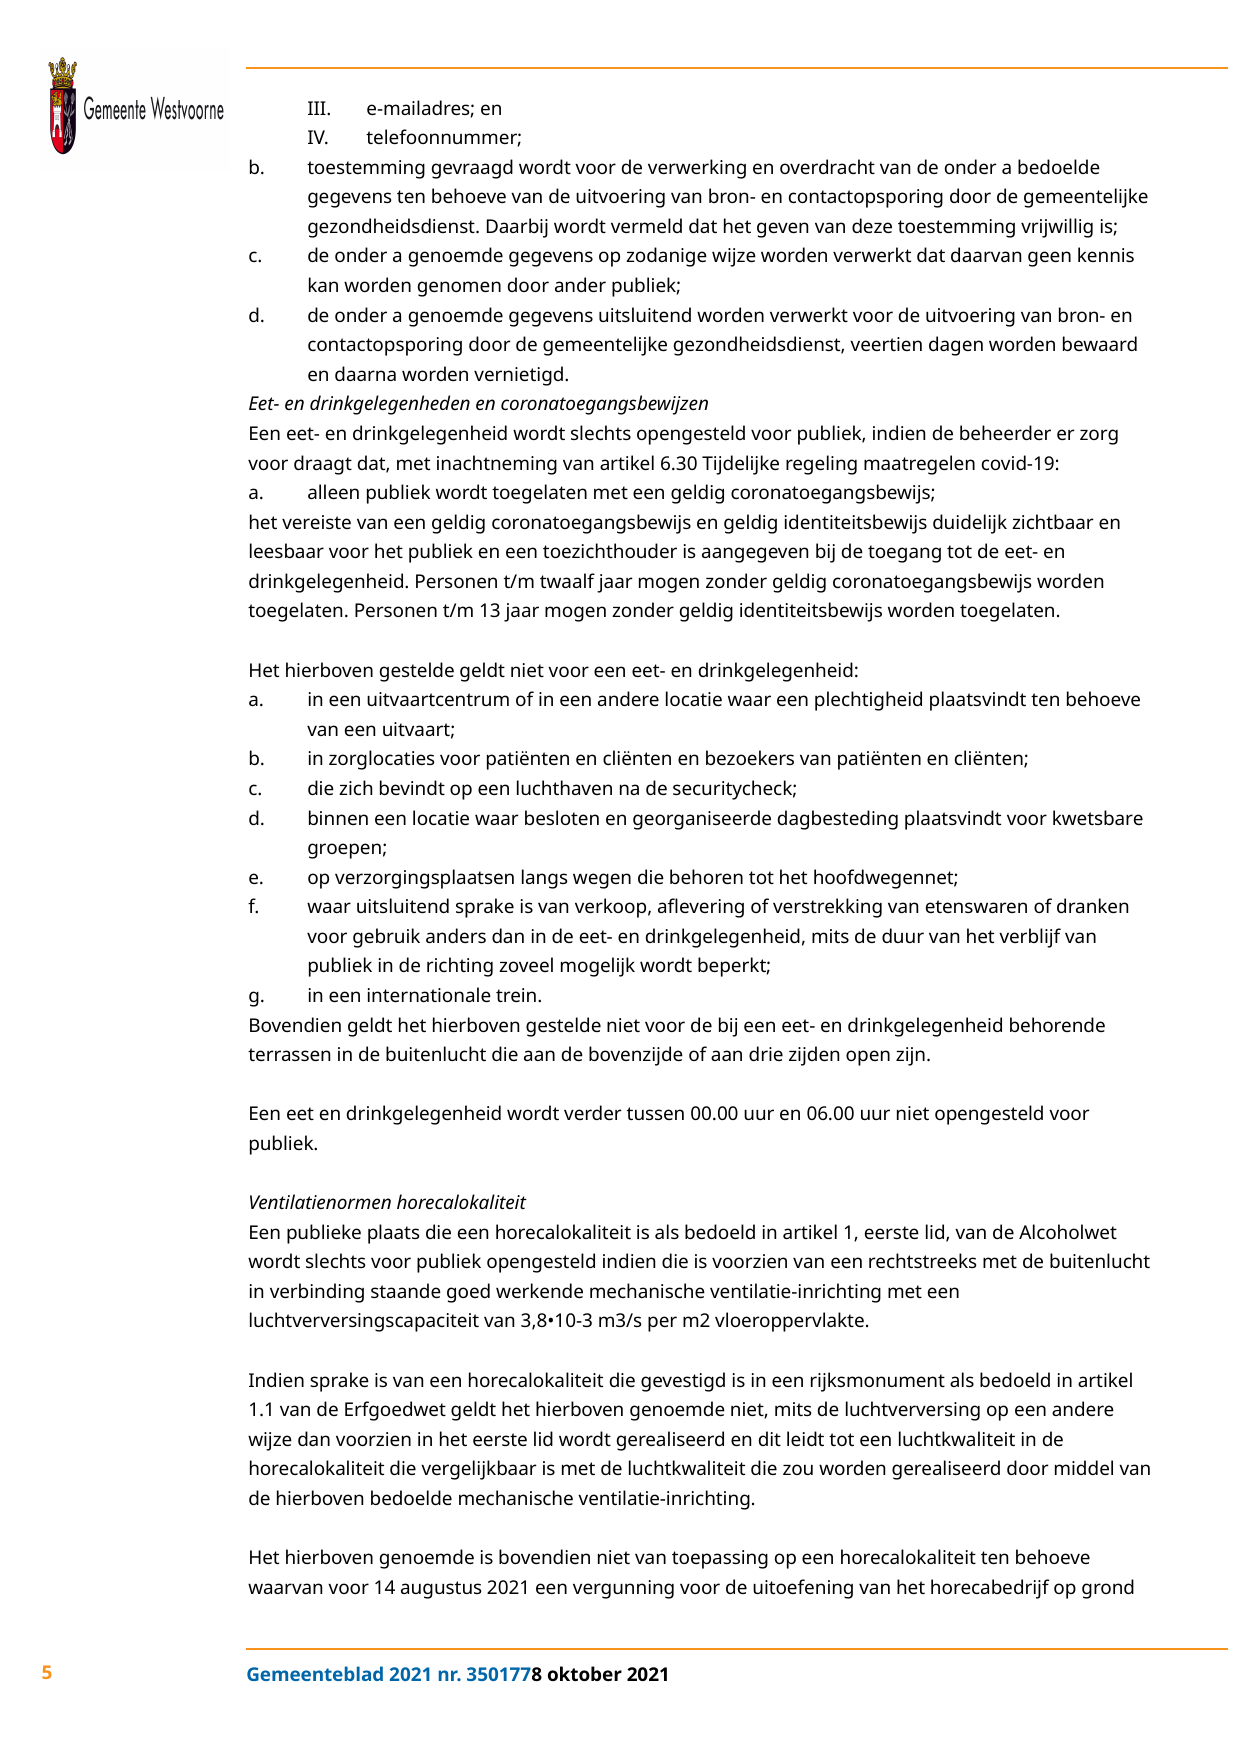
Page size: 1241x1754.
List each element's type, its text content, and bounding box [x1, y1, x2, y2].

list op verzorgingsplaatsen langs wegen die behoren tot het hoofdwegennet; [248, 864, 1152, 890]
text Ventilatienormen horecalokaliteit [248, 1189, 1152, 1215]
text Eet- en drinkgelegenheden en coronatoegangsbewijzen [248, 391, 1152, 416]
text Het hierboven genoemde is bovendien niet van toepassing op een horecalokaliteit ten behoeve waarvan voor 14 augustus 2021 een vergunning voor de uitoefening van het horecabedrijf op grond [248, 1544, 1152, 1600]
text Een eet en drinkgelegenheid wordt verder tussen 00.00 uur en 06.00 uur niet opengesteld voor publiek. [248, 1101, 1152, 1156]
list de onder a genoemde gegevens uitsluitend worden verwerkt voor de uitvoering van bron- en contactopsporing door de gemeentelijke gezondheidsdienst, veertien dagen worden bewaard en daarna worden vernietigd. [248, 302, 1152, 387]
list telefoonnummer; [307, 124, 1152, 150]
picture [41, 47, 231, 172]
list waar uitsluitend sprake is van verkoop, aflevering of verstrekking van etenswaren of dranken voor gebruik anders dan in de eet- en drinkgelegenheid, mits de duur van het verblijf van publiek in de richting zoveel mogelijk wordt beperkt; [248, 893, 1152, 978]
text Een eet- en drinkgelegenheid wordt slechts opengesteld voor publiek, indien de beheerder er zorg voor draagt dat, met inachtneming van artikel 6.30 Tijdelijke regeling maatregelen covid-19: [248, 420, 1152, 476]
text Het hierboven gestelde geldt niet voor een eet- en drinkgelegenheid: [248, 657, 1152, 683]
list die zich bevindt op een luchthaven na de securitycheck; [248, 775, 1152, 801]
list alleen publiek wordt toegelaten met een geldig coronatoegangsbewijs; [248, 479, 1152, 505]
list in zorglocaties voor patiënten en cliënten en bezoekers van patiënten en cliënten; [248, 746, 1152, 771]
text het vereiste van een geldig coronatoegangsbewijs en geldig identiteitsbewijs duidelijk zichtbaar en leesbaar voor het publiek en een toezichthouder is aangegeven bij de toegang tot de eet- en drinkgelegenheid. Personen t/m twaalf jaar mogen zonder geldig coronatoegangsbewijs worden toegelaten. Personen t/m 13 jaar mogen zonder geldig identiteitsbewijs worden toegelaten. [248, 509, 1152, 623]
text Een publieke plaats die een horecalokaliteit is als bedoeld in artikel 1, eerste lid, van de Alcoholwet wordt slechts voor publiek opengesteld indien die is voorzien van een rechtstreeks met de buitenlucht in verbinding staande goed werkende mechanische ventilatie-inrichting met een luchtverversingscapaciteit van 3,8•10-3 m3/s per m2 vloeroppervlakte. [248, 1219, 1152, 1333]
list e-mailadres; en [307, 95, 1152, 121]
text Bovendien geldt het hierboven gestelde niet voor de bij een eet- en drinkgelegenheid behorende terrassen in de buitenlucht die aan de bovenzijde of aan drie zijden open zijn. [248, 1012, 1152, 1067]
list in een uitvaartcentrum of in een andere locatie waar een plechtigheid plaatsvindt ten behoeve van een uitvaart; [248, 686, 1152, 742]
list binnen een locatie waar besloten en georganiseerde dagbesteding plaatsvindt voor kwetsbare groepen; [248, 805, 1152, 860]
list de onder a genoemde gegevens op zodanige wijze worden verwerkt dat daarvan geen kennis kan worden genomen door ander publiek; [248, 243, 1152, 298]
list in een internationale trein. [248, 982, 1152, 1008]
list toestemming gevraagd wordt voor de verwerking en overdracht van de onder a bedoelde gegevens ten behoeve van de uitvoering van bron- en contactopsporing door de gemeentelijke gezondheidsdienst. Daarbij wordt vermeld dat het geven van deze toestemming vrijwillig is; [248, 154, 1152, 239]
text Indien sprake is van een horecalokaliteit die gevestigd is in een rijksmonument als bedoeld in artikel 1.1 van de Erfgoedwet geldt het hierboven genoemde niet, mits de luchtverversing op een andere wijze dan voorzien in het eerste lid wordt gerealiseerd en dit leidt tot een luchtkwaliteit in de horecalokaliteit die vergelijkbaar is met de luchtkwaliteit die zou worden gerealiseerd door middel van de hierboven bedoelde mechanische ventilatie-inrichting. [248, 1367, 1152, 1511]
